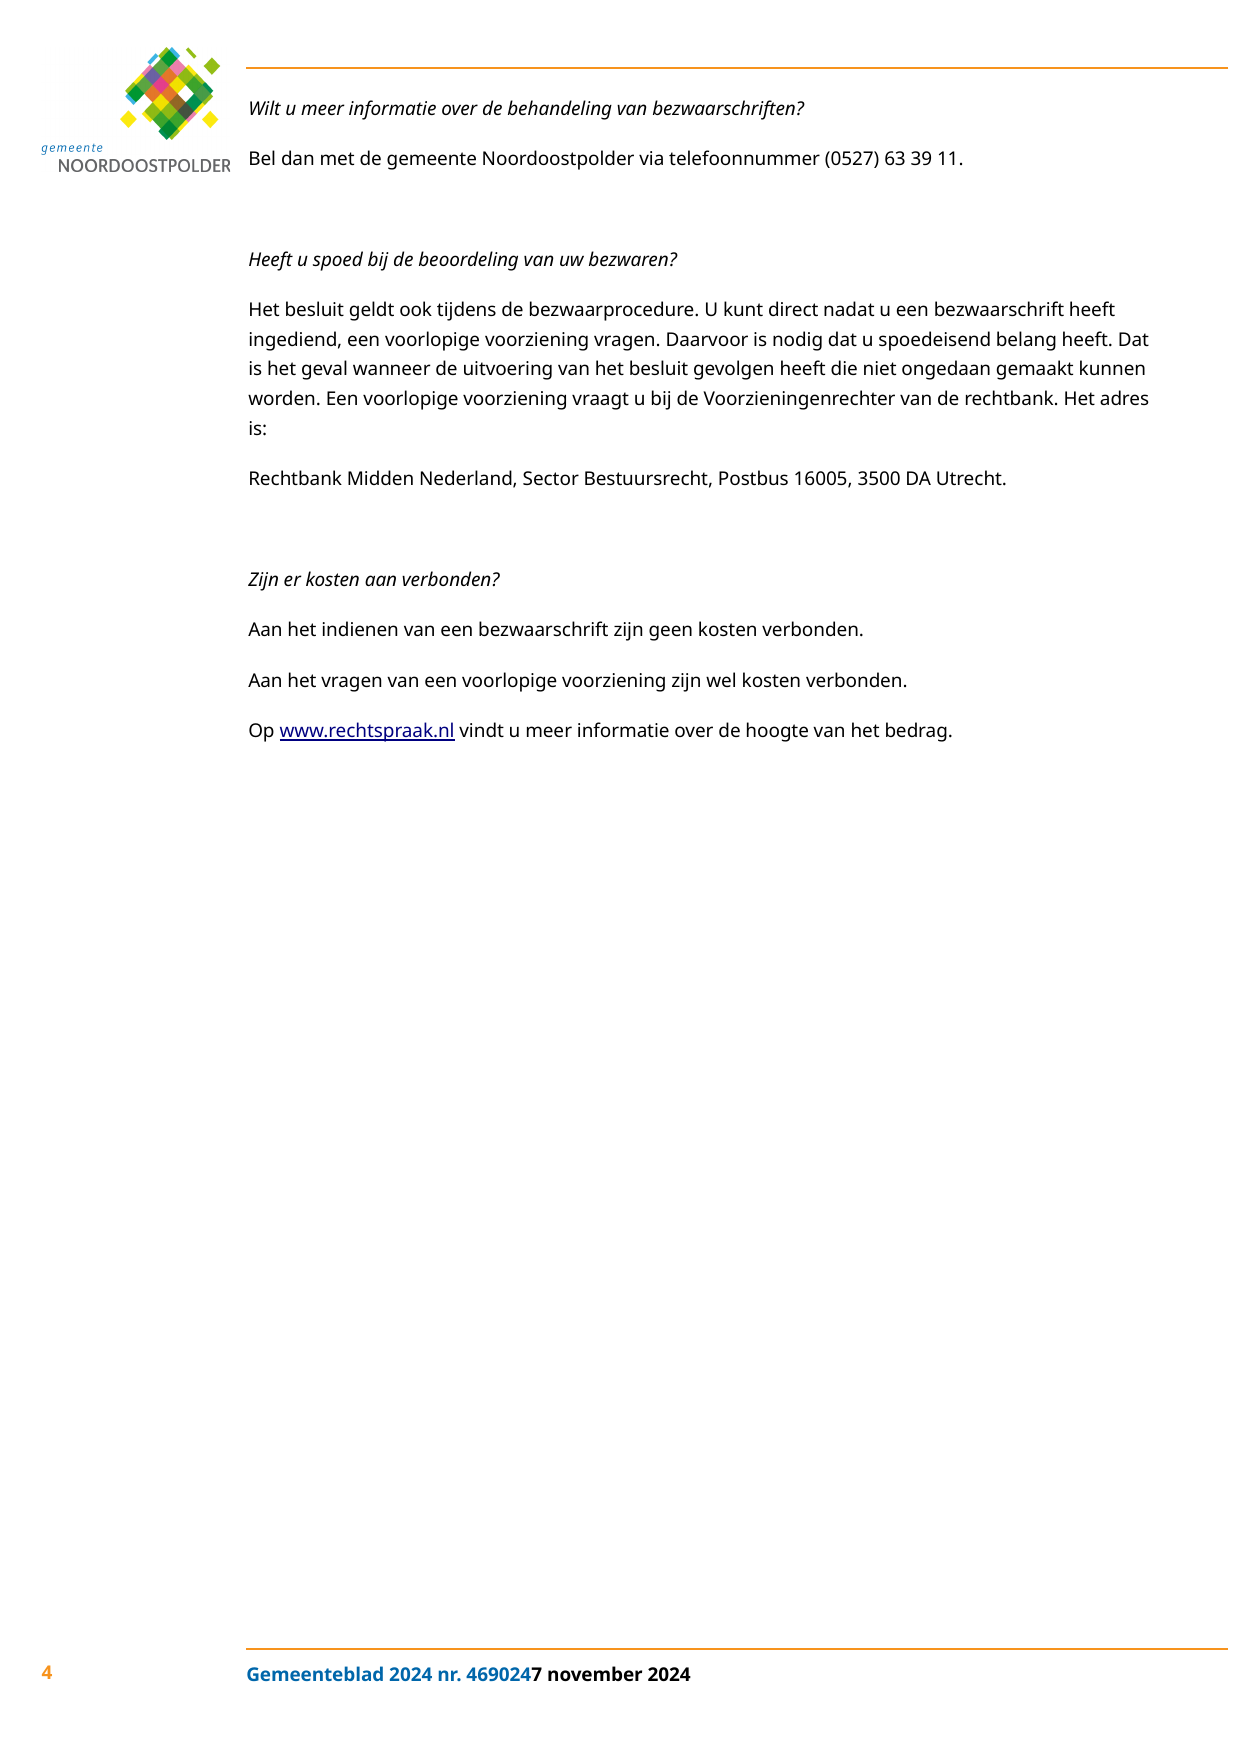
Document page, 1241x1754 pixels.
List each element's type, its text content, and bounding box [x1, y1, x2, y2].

picture [41, 47, 231, 172]
text Op www.rechtspraak.nl vindt u meer informatie over de hoogte van het bedrag. [248, 717, 1152, 743]
text Heeft u spoed bij de beoordeling van uw bezwaren? [248, 246, 1152, 272]
text Wilt u meer informatie over de behandeling van bezwaarschriften? [248, 95, 1152, 121]
text Aan het indienen van een bezwaarschrift zijn geen kosten verbonden. [248, 616, 1152, 642]
text Aan het vragen van een voorlopige voorziening zijn wel kosten verbonden. [248, 667, 1152, 693]
text Zijn er kosten aan verbonden? [248, 566, 1152, 592]
text Rechtbank Midden Nederland, Sector Bestuursrecht, Postbus 16005, 3500 DA Utrecht. [248, 465, 1152, 491]
text Het besluit geldt ook tijdens de bezwaarprocedure. U kunt direct nadat u een bezwaarschrift heeft ingediend, een voorlopige voorziening vragen. Daarvoor is nodig dat u spoedeisend belang heeft. Dat is het geval wanneer de uitvoering van het besluit gevolgen heeft die niet ongedaan gemaakt kunnen worden. Een voorlopige voorziening vraagt u bij de Voorzieningenrechter van de rechtbank. Het adres is: [248, 296, 1152, 441]
text Bel dan met de gemeente Noordoostpolder via telefoonnummer (0527) 63 39 11. [248, 145, 1152, 171]
